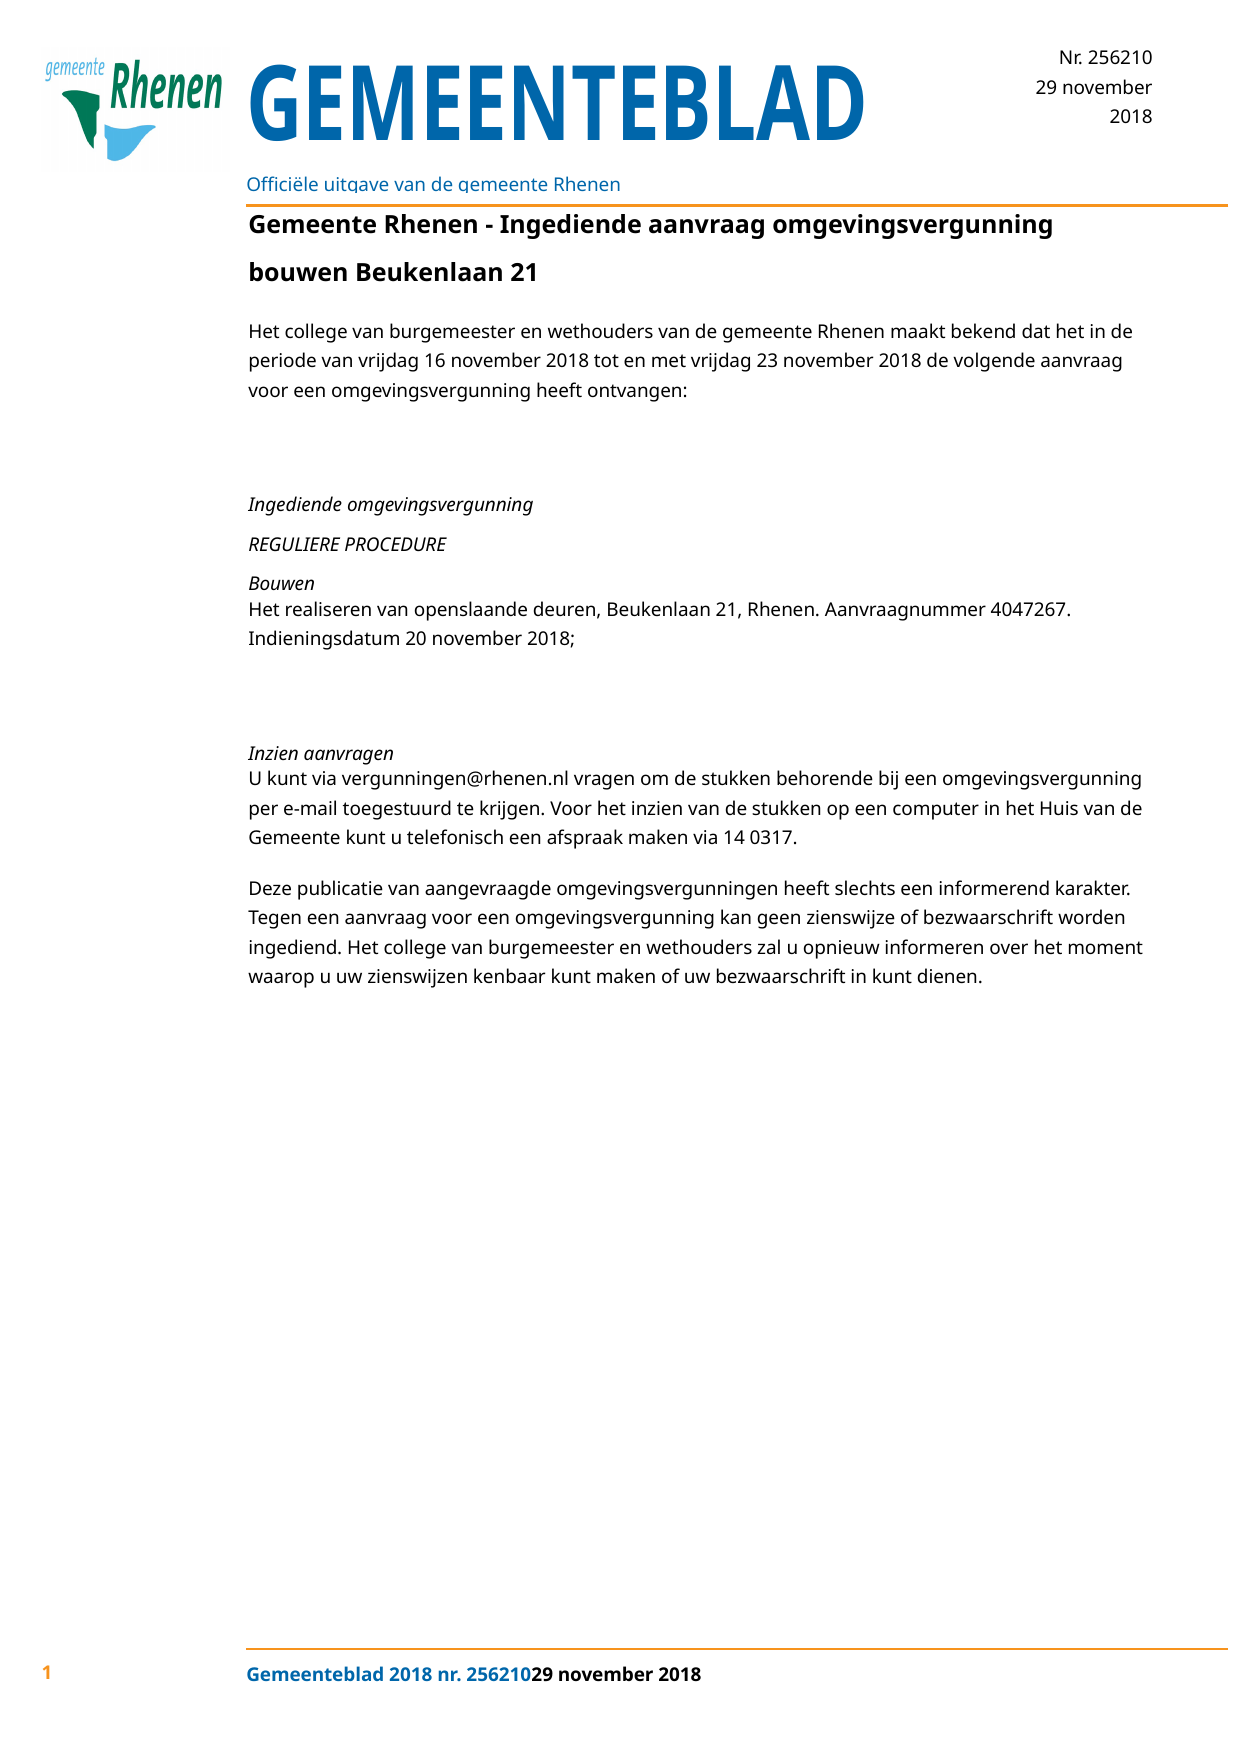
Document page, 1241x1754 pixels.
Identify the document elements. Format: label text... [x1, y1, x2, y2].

text Bouwen [248, 570, 1152, 596]
text Inzien aanvragen [248, 740, 1152, 765]
text Het realiseren van openslaande deuren, Beukenlaan 21, Rhenen. Aanvraagnummer 4047267. Indieningsdatum 20 november 2018; [248, 596, 1152, 651]
text U kunt via vergunningen@rhenen.nl vragen om de stukken behorende bij een omgevingsvergunning per e-mail toegestuurd te krijgen. Voor het inzien van de stukken op een computer in het Huis van de Gemeente kunt u telefonisch een afspraak maken via 14 0317. [248, 765, 1152, 850]
text Het college van burgemeester en wethouders van de gemeente Rhenen maakt bekend dat het in de periode van vrijdag 16 november 2018 tot en met vrijdag 23 november 2018 de volgende aanvraag voor een omgevingsvergunning heeft ontvangen: [248, 318, 1152, 403]
text Gemeente Rhenen - Ingediende aanvraag omgevingsvergunning bouwen Beukenlaan 21 [248, 207, 1152, 288]
picture [41, 47, 231, 172]
text Deze publicatie van aangevraagde omgevingsvergunningen heeft slechts een informerend karakter. Tegen een aanvraag voor een omgevingsvergunning kan geen zienswijze of bezwaarschrift worden ingediend. Het college van burgemeester en wethouders zal u opnieuw informeren over het moment waarop u uw zienswijzen kenbaar kunt maken of uw bezwaarschrift in kunt dienen. [248, 875, 1152, 989]
text Ingediende omgevingsvergunning [248, 491, 1152, 517]
text REGULIERE PROCEDURE [248, 531, 1152, 556]
